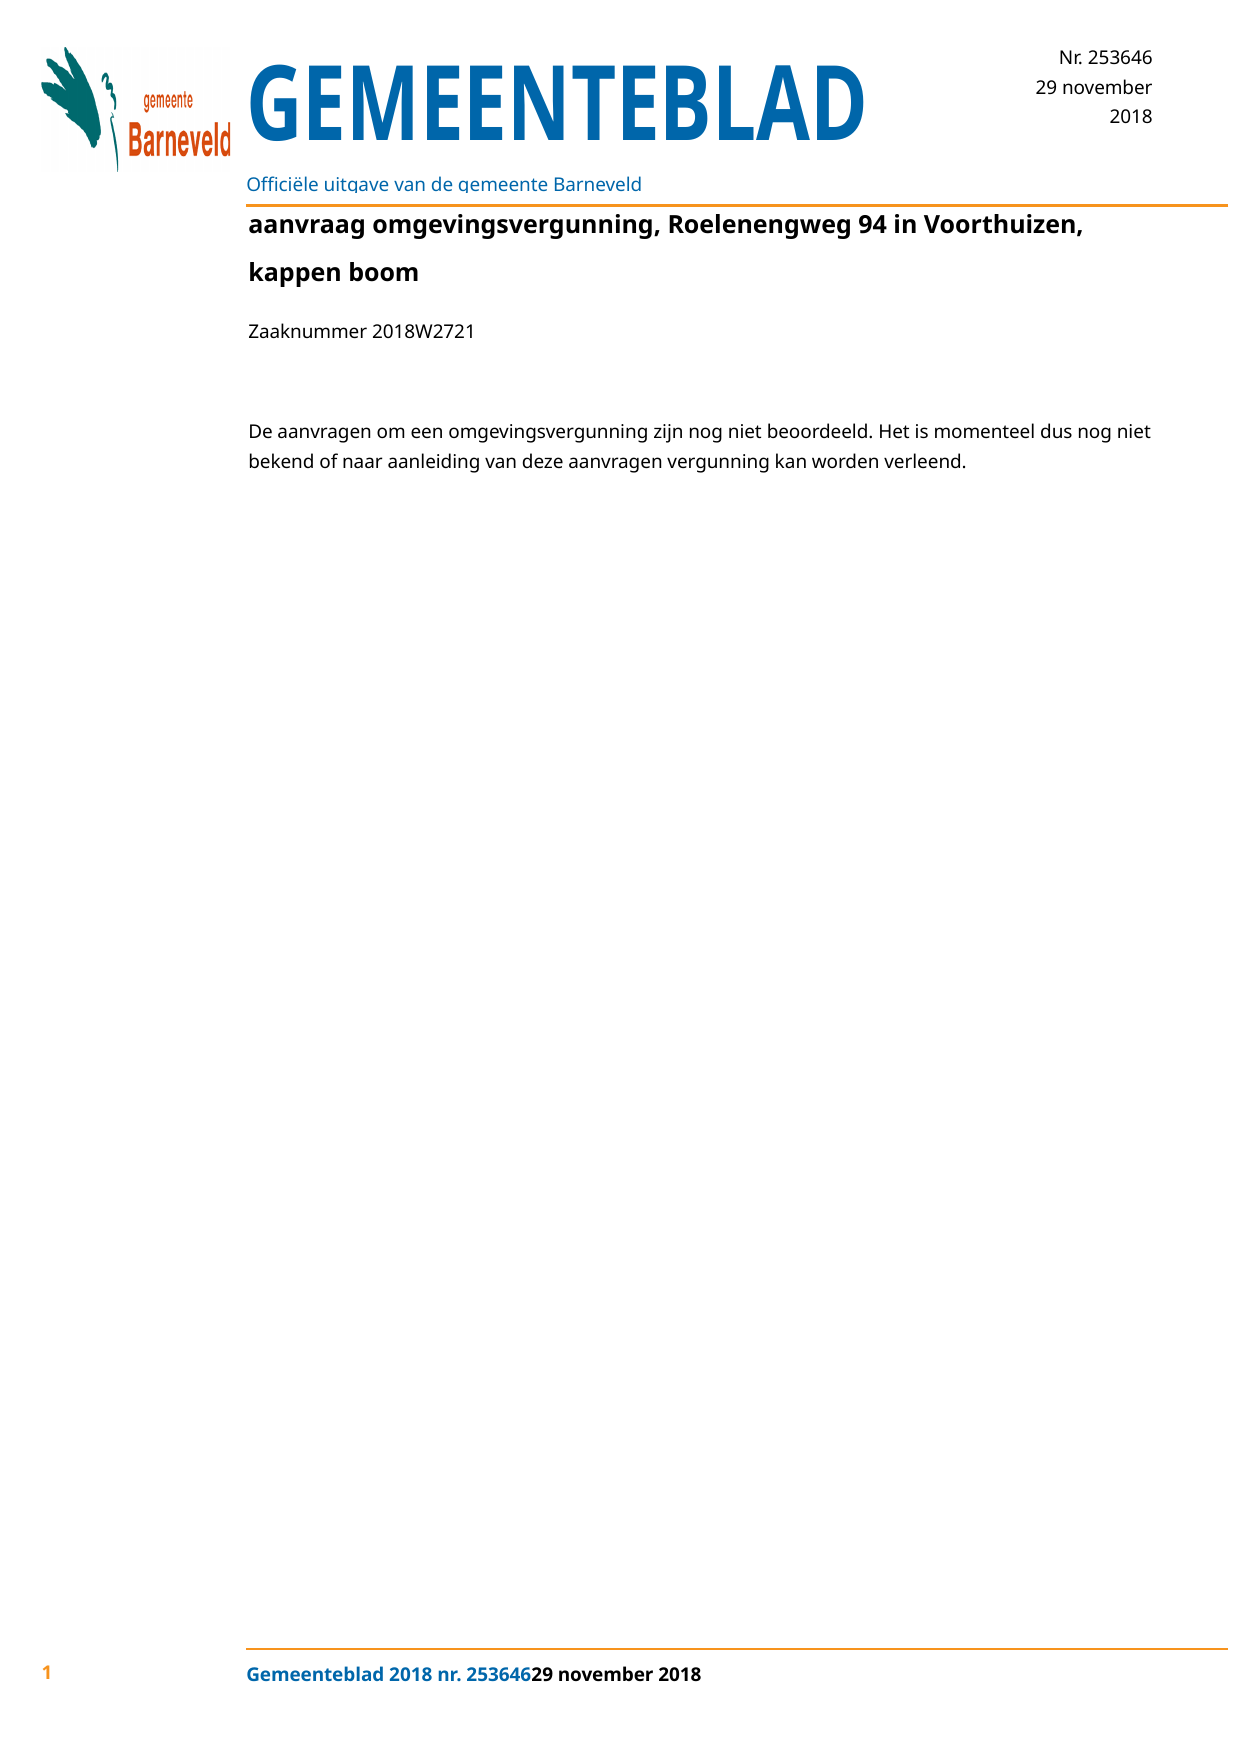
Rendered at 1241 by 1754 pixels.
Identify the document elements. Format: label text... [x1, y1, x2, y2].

picture [41, 47, 231, 172]
text De aanvragen om een omgevingsvergunning zijn nog niet beoordeeld. Het is momenteel dus nog niet bekend of naar aanleiding van deze aanvragen vergunning kan worden verleend. [248, 419, 1152, 474]
text aanvraag omgevingsvergunning, Roelenengweg 94 in Voorthuizen, kappen boom [248, 207, 1152, 288]
text Zaaknummer 2018W2721 [248, 318, 1152, 344]
